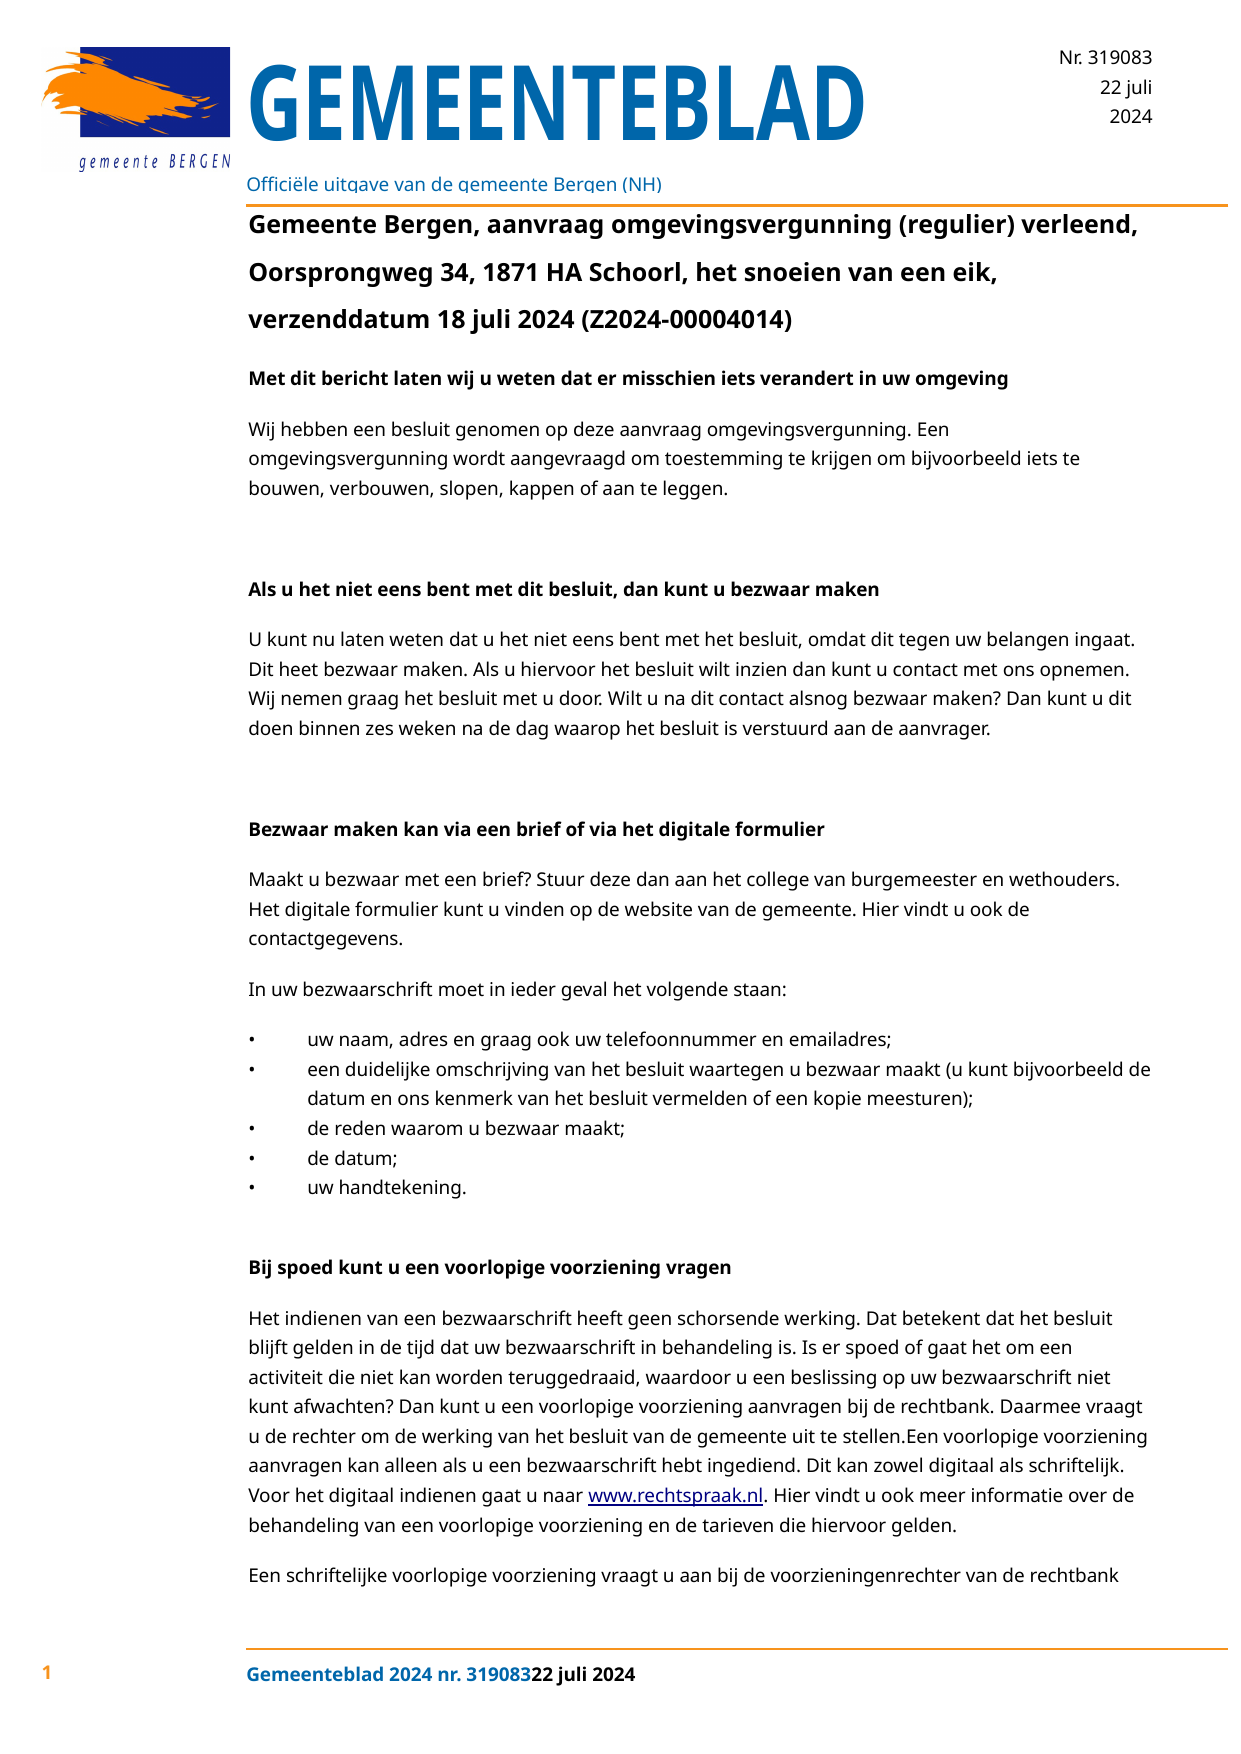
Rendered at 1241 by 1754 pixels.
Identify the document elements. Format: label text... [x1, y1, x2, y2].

picture [41, 47, 231, 172]
text Wij hebben een besluit genomen op deze aanvraag omgevingsvergunning. Een omgevingsvergunning wordt aangevraagd om toestemming te krijgen om bijvoorbeeld iets te bouwen, verbouwen, slopen, kappen of aan te leggen. [248, 416, 1152, 501]
text Gemeente Bergen, aanvraag omgevingsvergunning (regulier) verleend, Oorsprongweg 34, 1871 HA Schoorl, het snoeien van een eik, verzenddatum 18 juli 2024 (Z2024-00004014) [248, 207, 1152, 336]
list uw naam, adres en graag ook uw telefoonnummer en emailadres; [248, 1026, 1152, 1052]
list uw handtekening. [248, 1174, 1152, 1200]
text Maakt u bezwaar met een brief? Stuur deze dan aan het college van burgemeester en wethouders. Het digitale formulier kunt u vinden op de website van de gemeente. Hier vindt u ook de contactgegevens. [248, 866, 1152, 951]
text Een schriftelijke voorlopige voorziening vraagt u aan bij de voorzieningenrechter van de rechtbank [248, 1562, 1152, 1588]
text Bij spoed kunt u een voorlopige voorziening vragen [248, 1254, 1152, 1280]
list de reden waarom u bezwaar maakt; [248, 1115, 1152, 1141]
text Met dit bericht laten wij u weten dat er misschien iets verandert in uw omgeving [248, 366, 1152, 391]
list een duidelijke omschrijving van het besluit waartegen u bezwaar maakt (u kunt bijvoorbeeld de datum en ons kenmerk van het besluit vermelden of een kopie meesturen); [248, 1056, 1152, 1111]
text Bezwaar maken kan via een brief of via het digitale formulier [248, 816, 1152, 842]
text Het indienen van een bezwaarschrift heeft geen schorsende werking. Dat betekent dat het besluit blijft gelden in de tijd dat uw bezwaarschrift in behandeling is. Is er spoed of gaat het om een activiteit die niet kan worden teruggedraaid, waardoor u een beslissing op uw bezwaarschrift niet kunt afwachten? Dan kunt u een voorlopige voorziening aanvragen bij de rechtbank. Daarmee vraagt u de rechter om de werking van het besluit van de gemeente uit te stellen.Een voorlopige voorziening aanvragen kan alleen als u een bezwaarschrift hebt ingediend. Dit kan zowel digitaal als schriftelijk. Voor het digitaal indienen gaat u naar www.rechtspraak.nl. Hier vindt u ook meer informatie over de behandeling van een voorlopige voorziening en de tarieven die hiervoor gelden. [248, 1305, 1152, 1537]
text Als u het niet eens bent met dit besluit, dan kunt u bezwaar maken [248, 576, 1152, 602]
text U kunt nu laten weten dat u het niet eens bent met het besluit, omdat dit tegen uw belangen ingaat. Dit heet bezwaar maken. Als u hiervoor het besluit wilt inzien dan kunt u contact met ons opnemen. Wij nemen graag het besluit met u door. Wilt u na dit contact alsnog bezwaar maken? Dan kunt u dit doen binnen zes weken na de dag waarop het besluit is verstuurd aan de aanvrager. [248, 626, 1152, 741]
list de datum; [248, 1145, 1152, 1170]
text In uw bezwaarschrift moet in ieder geval het volgende staan: [248, 976, 1152, 1002]
